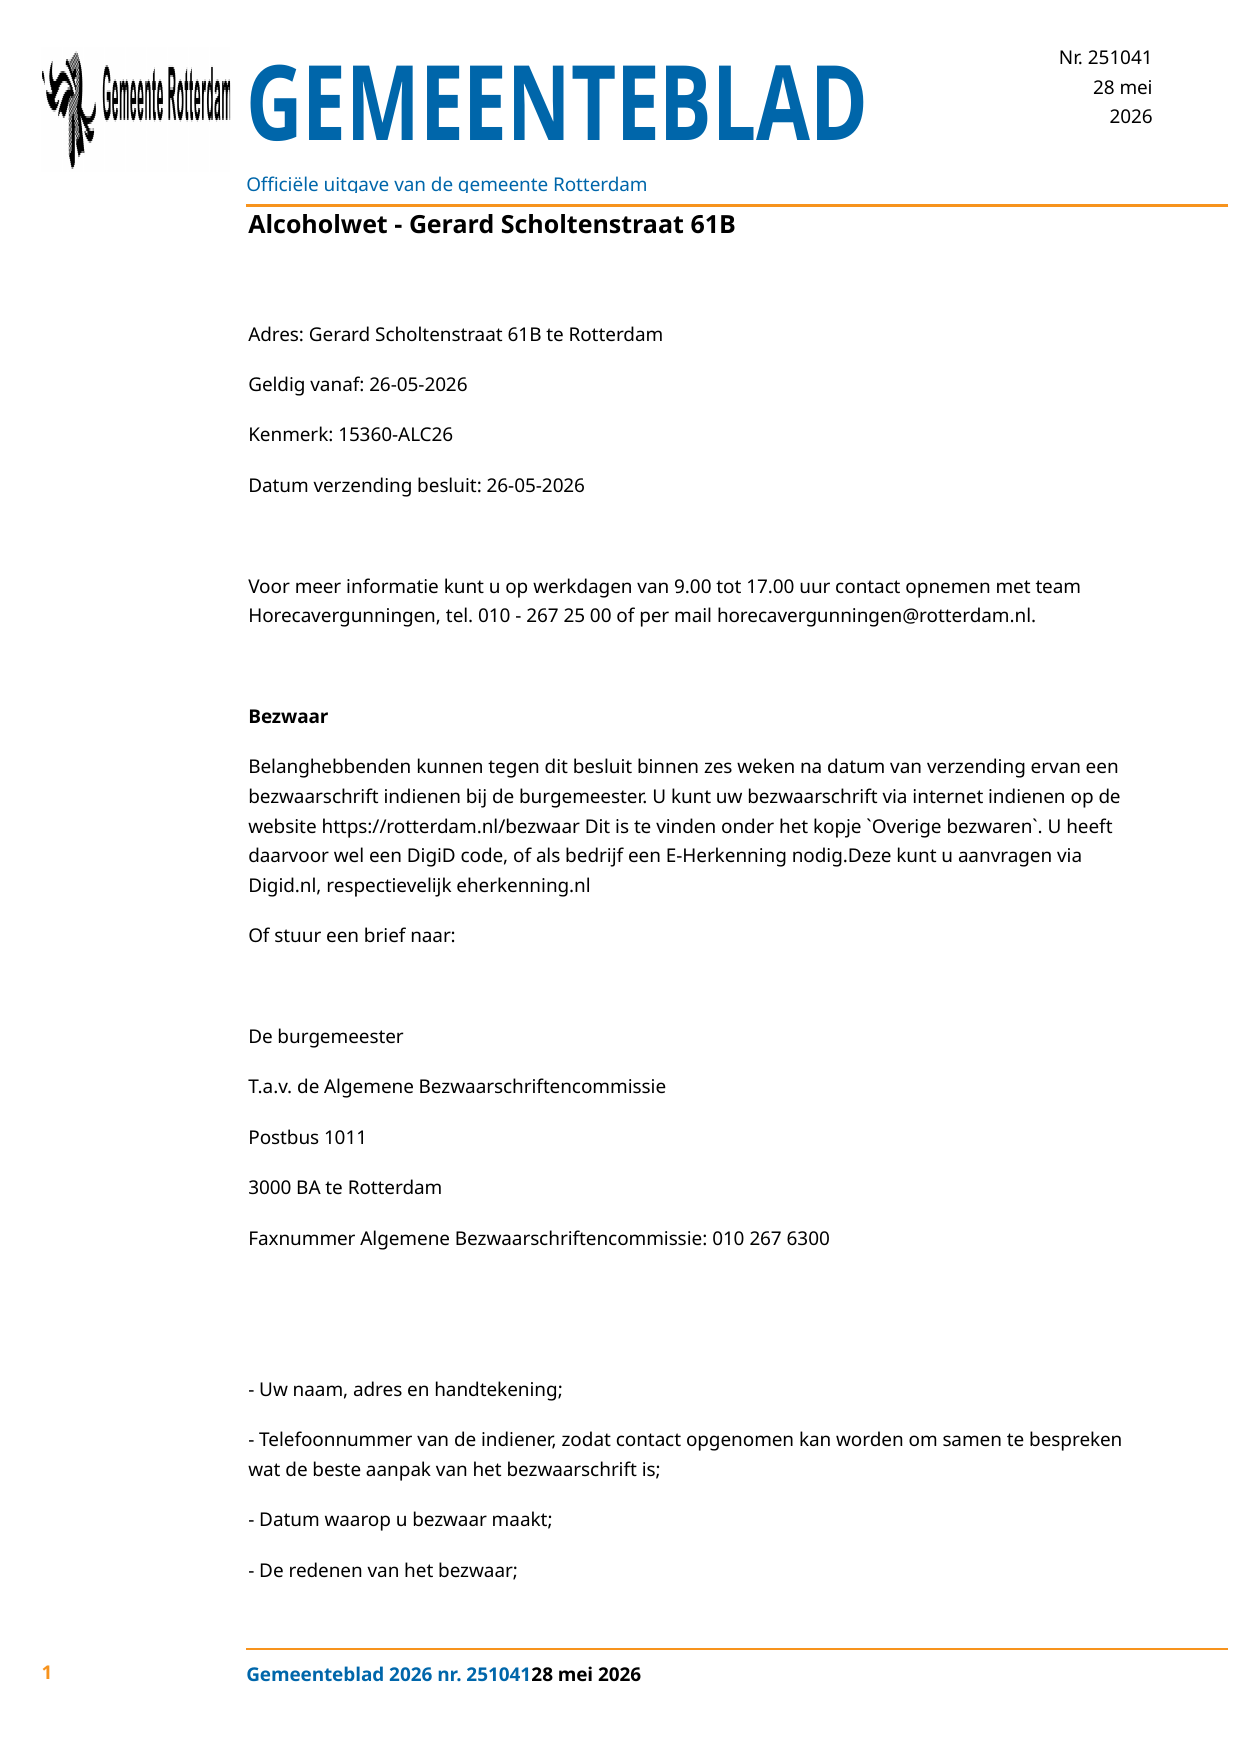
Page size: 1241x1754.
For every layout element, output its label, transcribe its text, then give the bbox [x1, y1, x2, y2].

text Kenmerk: 15360-ALC26 [248, 422, 1152, 447]
text Postbus 1011 [248, 1124, 1152, 1150]
text Belanghebbenden kunnen tegen dit besluit binnen zes weken na datum van verzending ervan een bezwaarschrift indienen bij de burgemeester. U kunt uw bezwaarschrift via internet indienen op de website https://rotterdam.nl/bezwaar Dit is te vinden onder het kopje `Overige bezwaren`. U heeft daarvoor wel een DigiD code, of als bedrijf een E-Herkenning nodig.Deze kunt u aanvragen via Digid.nl, respectievelijk eherkenning.nl [248, 754, 1152, 898]
text - De redenen van het bezwaar; [248, 1557, 1152, 1583]
text Alcoholwet - Gerard Scholtenstraat 61B [248, 207, 1152, 241]
text - Telefoonnummer van de indiener, zodat contact opgenomen kan worden om samen te bespreken wat de beste aanpak van het bezwaarschrift is; [248, 1427, 1152, 1482]
text Faxnummer Algemene Bezwaarschriftencommissie: 010 267 6300 [248, 1225, 1152, 1251]
text Datum verzending besluit: 26-05-2026 [248, 472, 1152, 498]
text 3000 BA te Rotterdam [248, 1174, 1152, 1200]
text Bezwaar [248, 703, 1152, 729]
text Adres: Gerard Scholtenstraat 61B te Rotterdam [248, 321, 1152, 346]
text Geldig vanaf: 26-05-2026 [248, 371, 1152, 397]
text - Datum waarop u bezwaar maakt; [248, 1507, 1152, 1532]
picture [41, 47, 231, 172]
text T.a.v. de Algemene Bezwaarschriftencommissie [248, 1074, 1152, 1099]
text Of stuur een brief naar: [248, 922, 1152, 948]
text De burgemeester [248, 1023, 1152, 1049]
text - Uw naam, adres en handtekening; [248, 1376, 1152, 1402]
text Voor meer informatie kunt u op werkdagen van 9.00 tot 17.00 uur contact opnemen met team Horecavergunningen, tel. 010 - 267 25 00 of per mail horecavergunningen@rotterdam.nl. [248, 573, 1152, 628]
